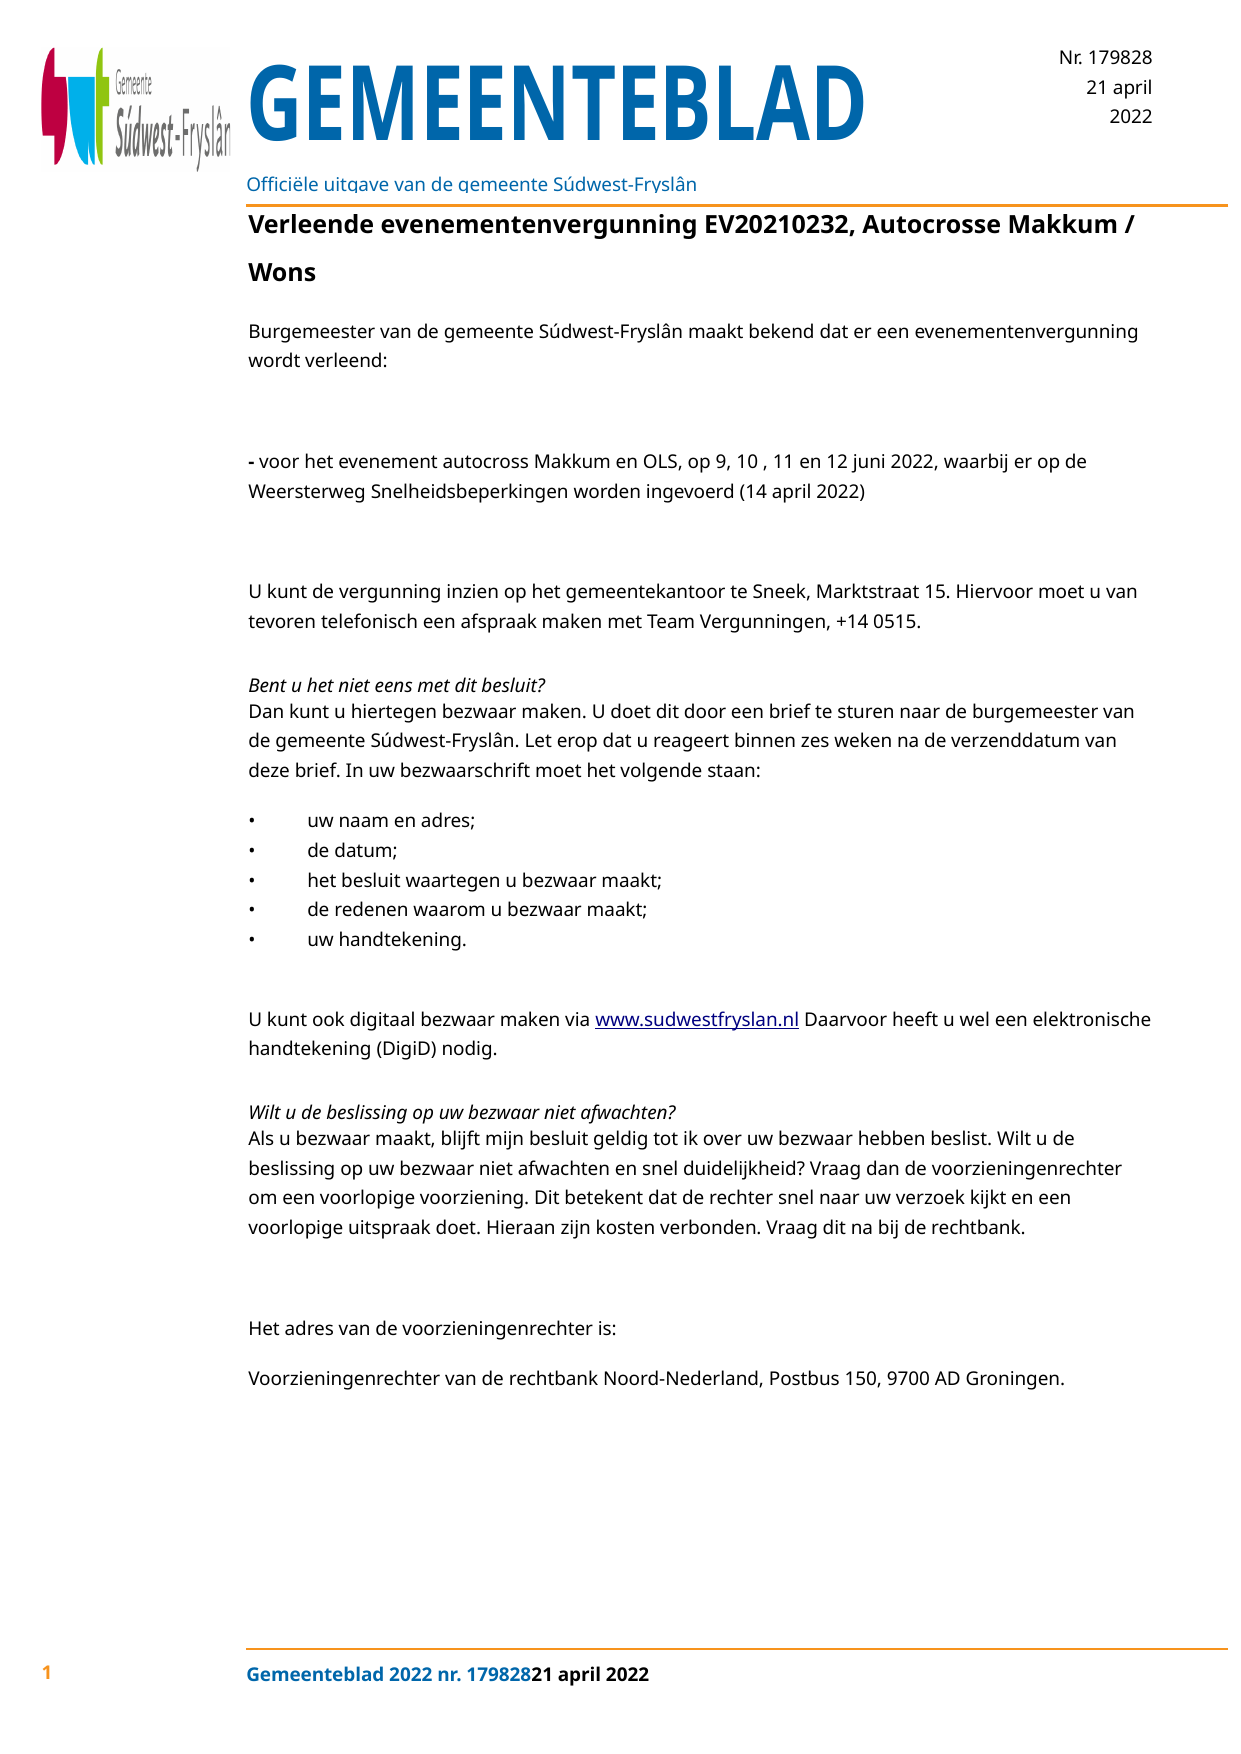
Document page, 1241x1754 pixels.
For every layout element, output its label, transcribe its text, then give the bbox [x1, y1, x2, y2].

list uw naam en adres; [248, 808, 1152, 833]
picture [41, 47, 231, 172]
text Het adres van de voorzieningenrechter is: [248, 1315, 1152, 1341]
list de datum; [248, 837, 1152, 863]
text - voor het evenement autocross Makkum en OLS, op 9, 10 , 11 en 12 juni 2022, waarbij er op de Weersterweg Snelheidsbeperkingen worden ingevoerd (14 april 2022) [248, 448, 1152, 504]
list het besluit waartegen u bezwaar maakt; [248, 867, 1152, 892]
text Dan kunt u hiertegen bezwaar maken. U doet dit door een brief te sturen naar de burgemeester van de gemeente Súdwest-Fryslân. Let erop dat u reageert binnen zes weken na de verzenddatum van deze brief. In uw bezwaarschrift moet het volgende staan: [248, 698, 1152, 783]
text Als u bezwaar maakt, blijft mijn besluit geldig tot ik over uw bezwaar hebben beslist. Wilt u de beslissing op uw bezwaar niet afwachten en snel duidelijkheid? Vraag dan de voorzieningenrechter om een voorlopige voorziening. Dit betekent dat de rechter snel naar uw verzoek kijkt en een voorlopige uitspraak doet. Hieraan zijn kosten verbonden. Vraag dit na bij de rechtbank. [248, 1125, 1152, 1240]
text Verleende evenementenvergunning EV20210232, Autocrosse Makkum / Wons [248, 207, 1152, 288]
text U kunt de vergunning inzien op het gemeentekantoor te Sneek, Marktstraat 15. Hiervoor moet u van tevoren telefonisch een afspraak maken met Team Vergunningen, +14 0515. [248, 579, 1152, 634]
text Wilt u de beslissing op uw bezwaar niet afwachten? [248, 1099, 1152, 1125]
list de redenen waarom u bezwaar maakt; [248, 896, 1152, 922]
text Bent u het niet eens met dit besluit? [248, 672, 1152, 698]
list uw handtekening. [248, 926, 1152, 952]
text Voorzieningenrechter van de rechtbank Noord-Nederland, Postbus 150, 9700 AD Groningen. [248, 1365, 1152, 1391]
text U kunt ook digitaal bezwaar maken via www.sudwestfryslan.nl Daarvoor heeft u wel een elektronische handtekening (DigiD) nodig. [248, 1006, 1152, 1061]
text Burgemeester van de gemeente Súdwest-Fryslân maakt bekend dat er een evenementenvergunning wordt verleend: [248, 318, 1152, 373]
